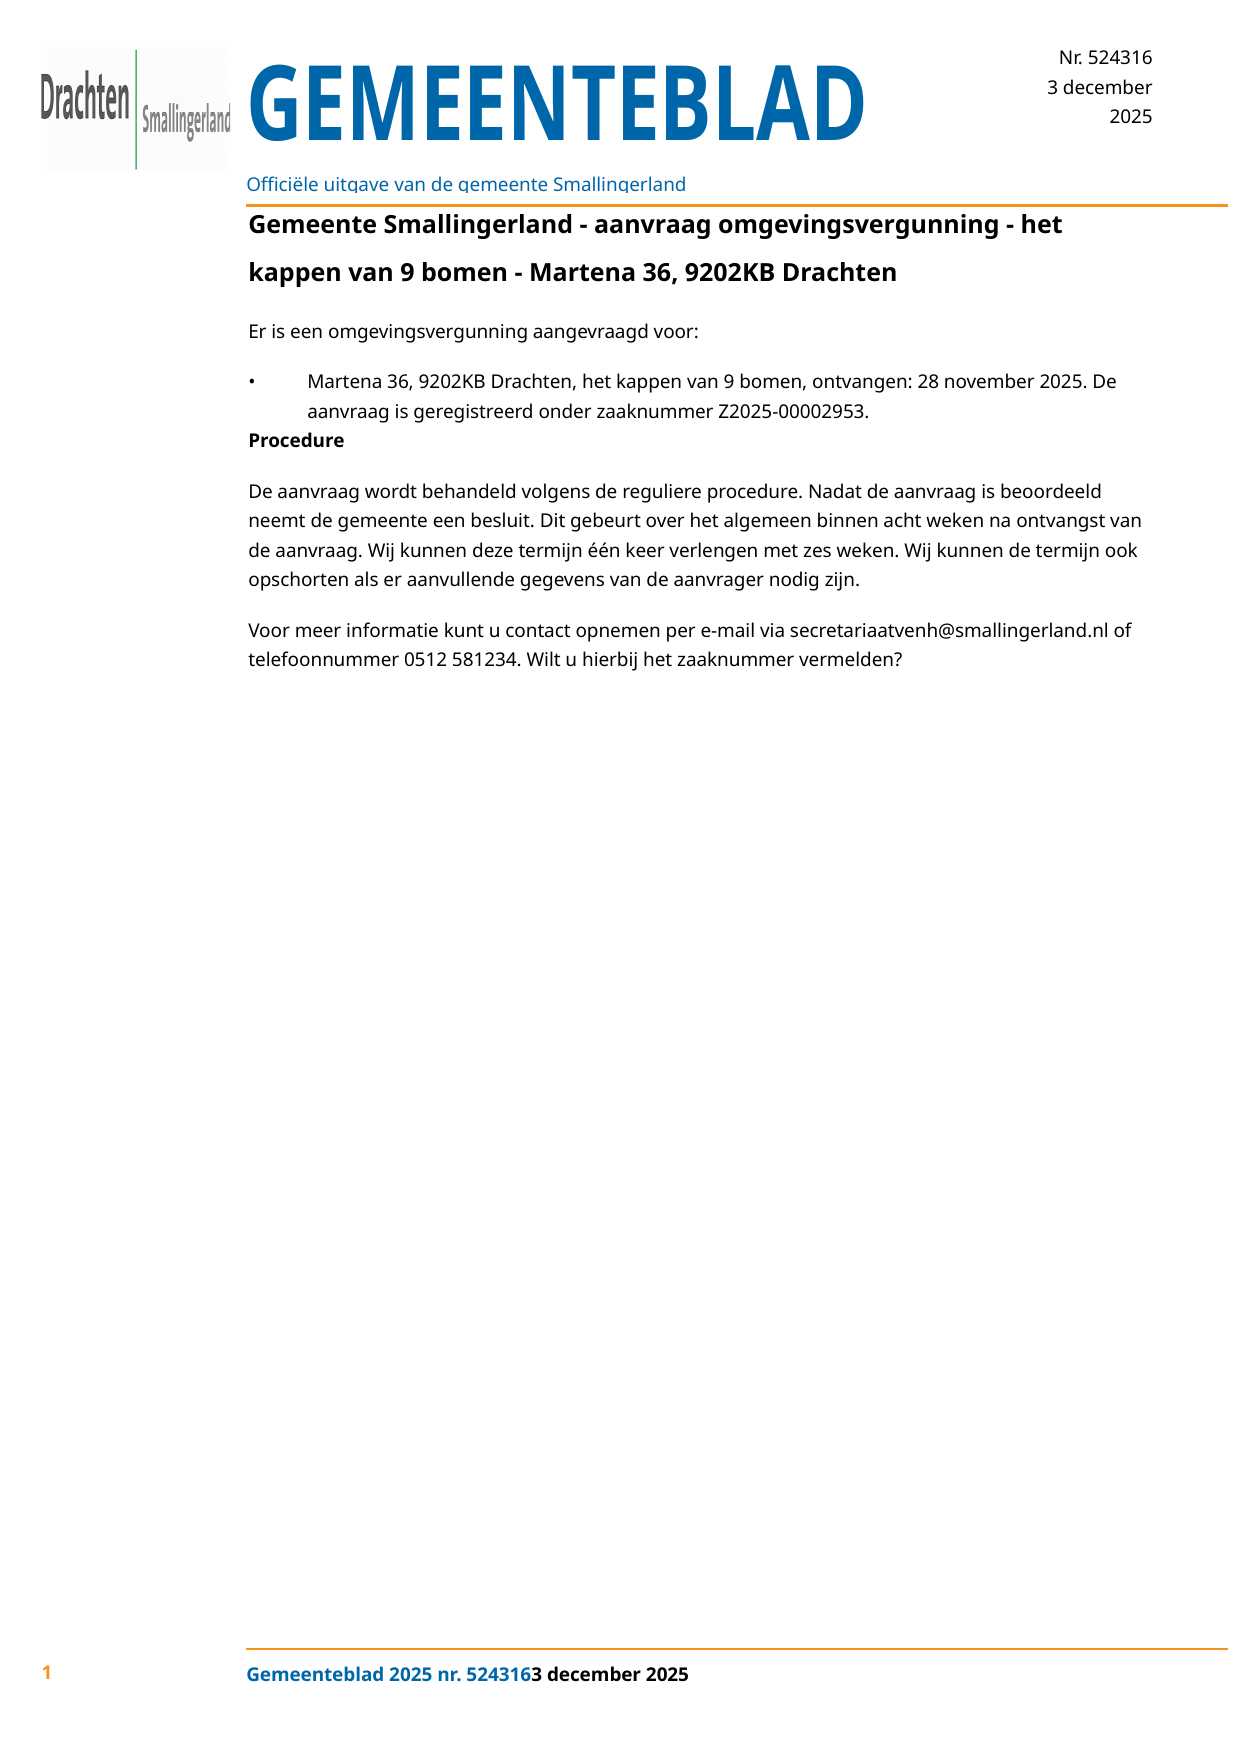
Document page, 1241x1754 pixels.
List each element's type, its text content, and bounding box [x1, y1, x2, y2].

picture [41, 47, 231, 172]
text Er is een omgevingsvergunning aangevraagd voor: [248, 318, 1152, 344]
text Gemeente Smallingerland - aanvraag omgevingsvergunning - het kappen van 9 bomen - Martena 36, 9202KB Drachten [248, 207, 1152, 288]
text Voor meer informatie kunt u contact opnemen per e-mail via secretariaatvenh@smallingerland.nl of telefoonnummer 0512 581234. Wilt u hierbij het zaaknummer vermelden? [248, 617, 1152, 672]
text De aanvraag wordt behandeld volgens de reguliere procedure. Nadat de aanvraag is beoordeeld neemt de gemeente een besluit. Dit gebeurt over het algemeen binnen acht weken na ontvangst van de aanvraag. Wij kunnen deze termijn één keer verlengen met zes weken. Wij kunnen de termijn ook opschorten als er aanvullende gegevens van de aanvrager nodig zijn. [248, 478, 1152, 592]
list Martena 36, 9202KB Drachten, het kappen van 9 bomen, ontvangen: 28 november 2025. De aanvraag is geregistreerd onder zaaknummer Z2025-00002953. [248, 368, 1152, 424]
text Procedure [248, 427, 1152, 453]
